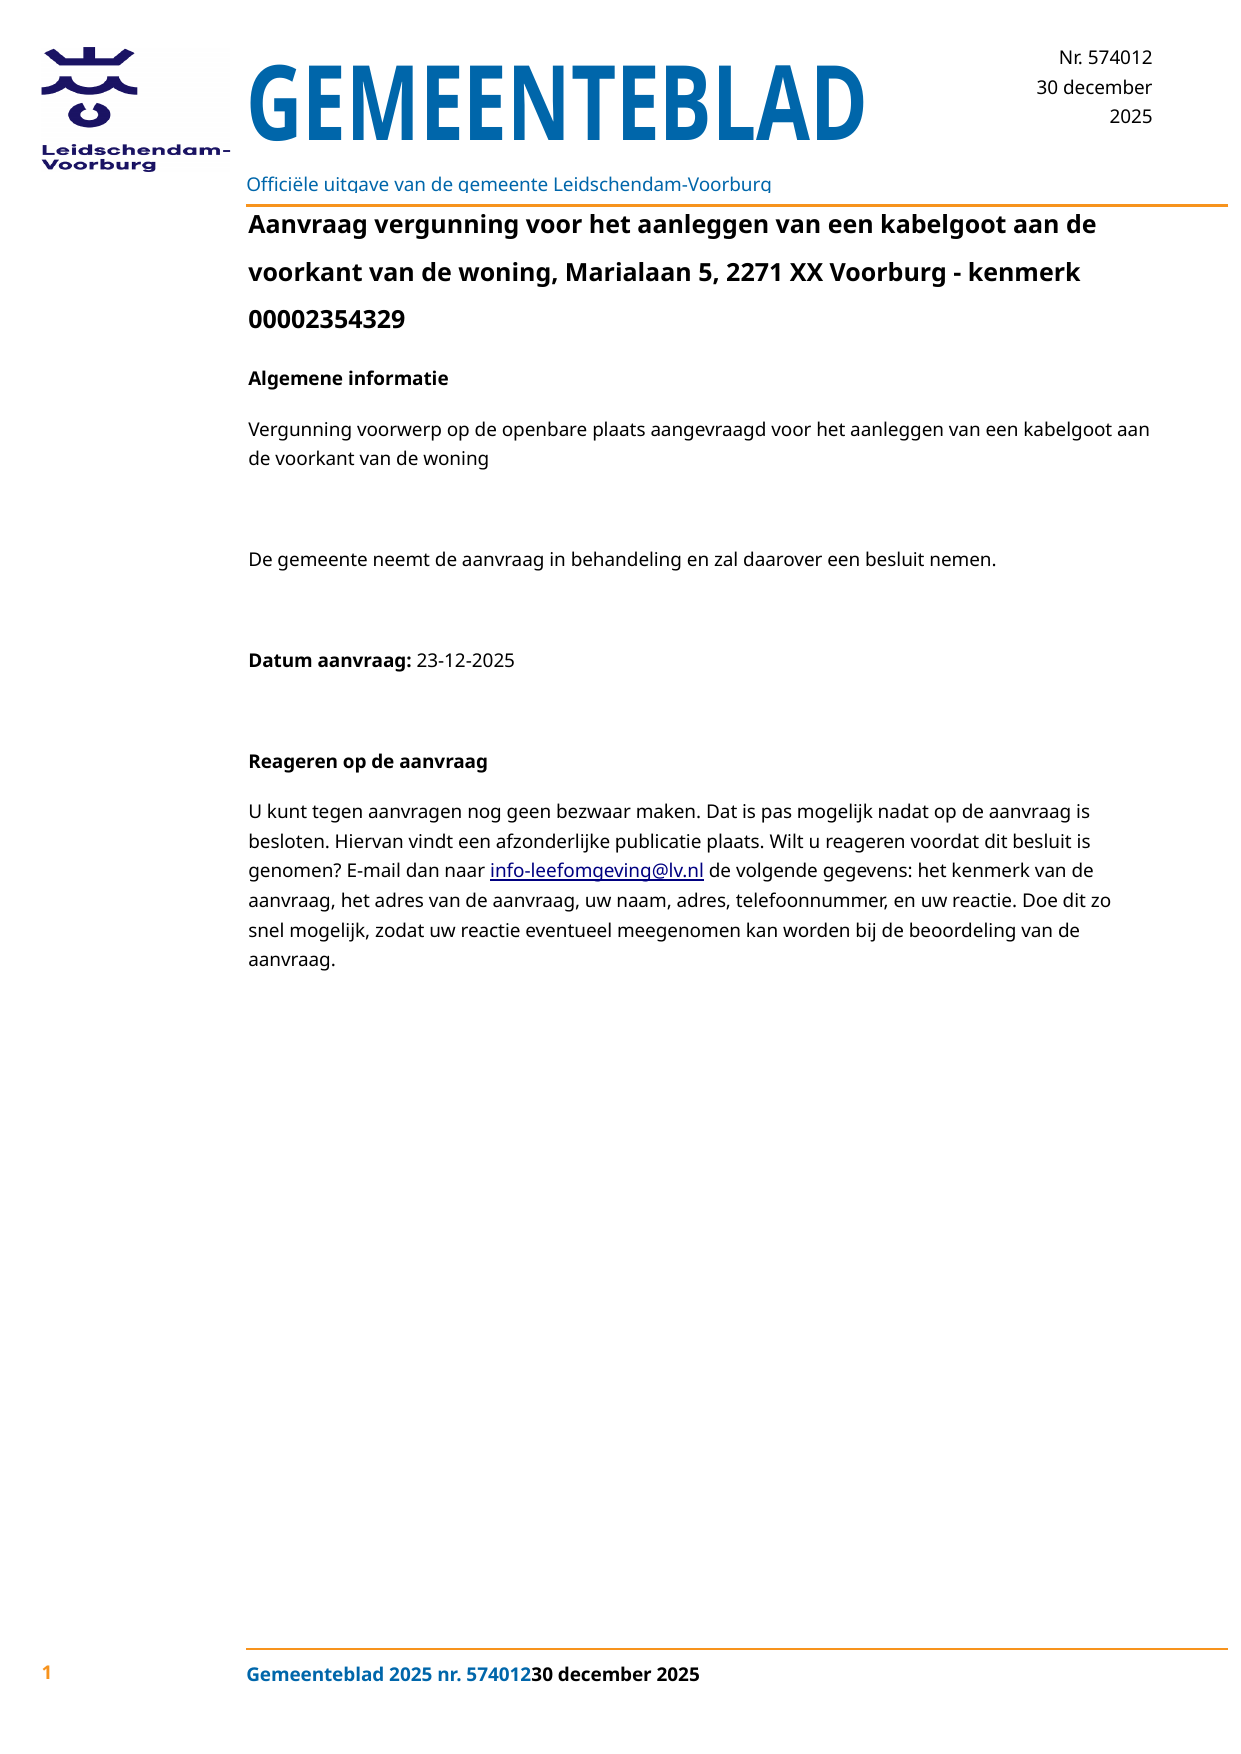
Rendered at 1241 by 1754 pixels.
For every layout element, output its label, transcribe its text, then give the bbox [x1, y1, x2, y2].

text Vergunning voorwerp op de openbare plaats aangevraagd voor het aanleggen van een kabelgoot aan de voorkant van de woning [248, 416, 1152, 471]
picture [41, 47, 231, 172]
text Datum aanvraag: 23-12-2025 [248, 647, 1152, 673]
text Reageren op de aanvraag [248, 748, 1152, 774]
text U kunt tegen aanvragen nog geen bezwaar maken. Dat is pas mogelijk nadat op de aanvraag is besloten. Hiervan vindt een afzonderlijke publicatie plaats. Wilt u reageren voordat dit besluit is genomen? E-mail dan naar info-leefomgeving@lv.nl de volgende gegevens: het kenmerk van de aanvraag, het adres van de aanvraag, uw naam, adres, telefoonnummer, en uw reactie. Doe dit zo snel mogelijk, zodat uw reactie eventueel meegenomen kan worden bij de beoordeling van de aanvraag. [248, 798, 1152, 972]
text De gemeente neemt de aanvraag in behandeling en zal daarover een besluit nemen. [248, 546, 1152, 572]
text Aanvraag vergunning voor het aanleggen van een kabelgoot aan de voorkant van de woning, Marialaan 5, 2271 XX Voorburg - kenmerk 00002354329 [248, 207, 1152, 336]
text Algemene informatie [248, 366, 1152, 391]
